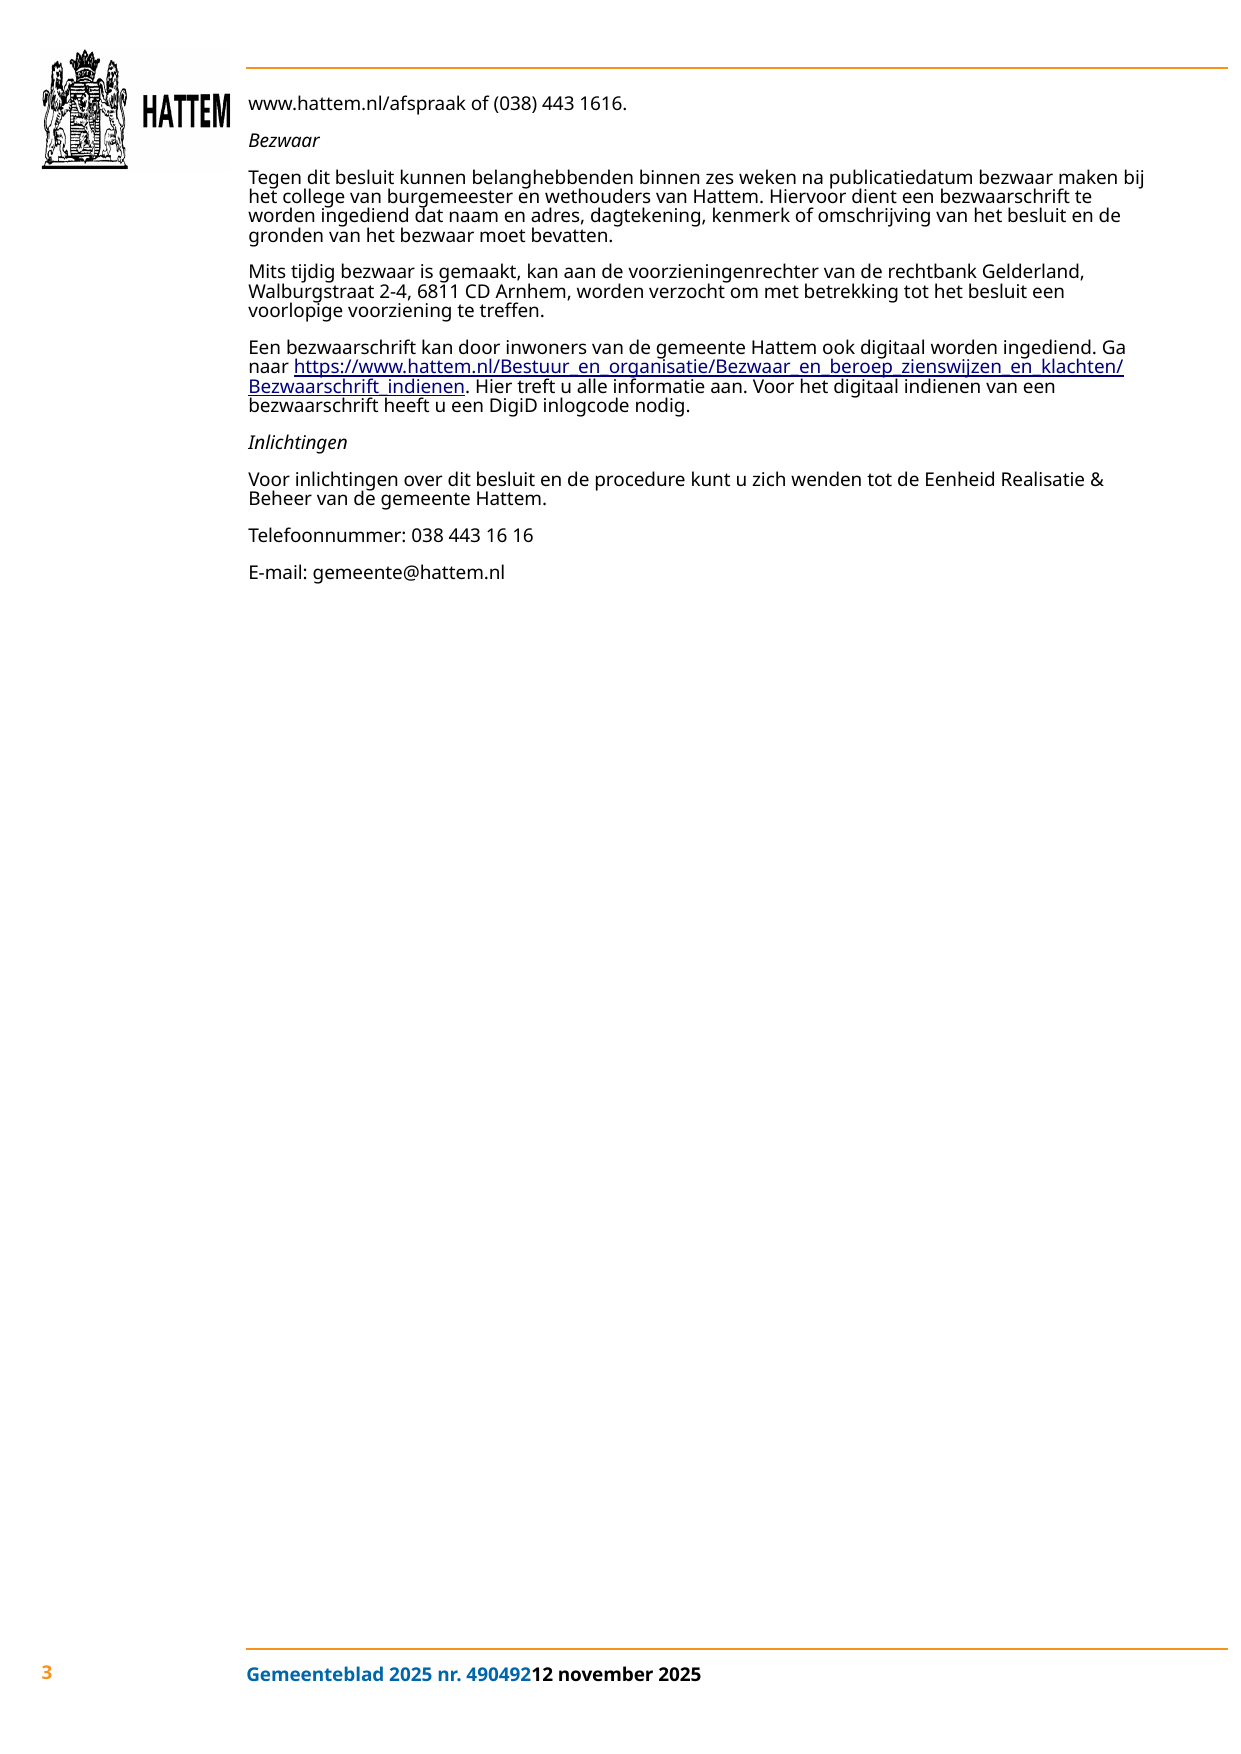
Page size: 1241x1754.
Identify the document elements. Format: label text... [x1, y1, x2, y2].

text www.hattem.nl/afspraak of (038) 443 1616. [248, 95, 1152, 114]
text E-mail: gemeente@hattem.nl [248, 564, 1152, 583]
picture [41, 47, 231, 172]
text Telefoonnummer: 038 443 16 16 [248, 527, 1152, 546]
text Mits tijdig bezwaar is gemaakt, kan aan de voorzieningenrechter van de rechtbank Gelderland, Walburgstraat 2-4, 6811 CD Arnhem, worden verzocht om met betrekking tot het besluit een voorlopige voorziening te treffen. [248, 263, 1152, 321]
text Bezwaar [248, 132, 1152, 151]
text Inlichtingen [248, 434, 1152, 453]
text Een bezwaarschrift kan door inwoners van de gemeente Hattem ook digitaal worden ingediend. Ga naar https://www.hattem.nl/Bestuur_en_organisatie/Bezwaar_en_beroep_zienswijzen_en_klachten/Bezwaarschrift_indienen. Hier treft u alle informatie aan. Voor het digitaal indienen van een bezwaarschrift heeft u een DigiD inlogcode nodig. [248, 339, 1152, 416]
text Voor inlichtingen over dit besluit en de procedure kunt u zich wenden tot de Eenheid Realisatie & Beheer van de gemeente Hattem. [248, 471, 1152, 509]
text Tegen dit besluit kunnen belanghebbenden binnen zes weken na publicatiedatum bezwaar maken bij het college van burgemeester en wethouders van Hattem. Hiervoor dient een bezwaarschrift te worden ingediend dat naam en adres, dagtekening, kenmerk of omschrijving van het besluit en de gronden van het bezwaar moet bevatten. [248, 169, 1152, 246]
